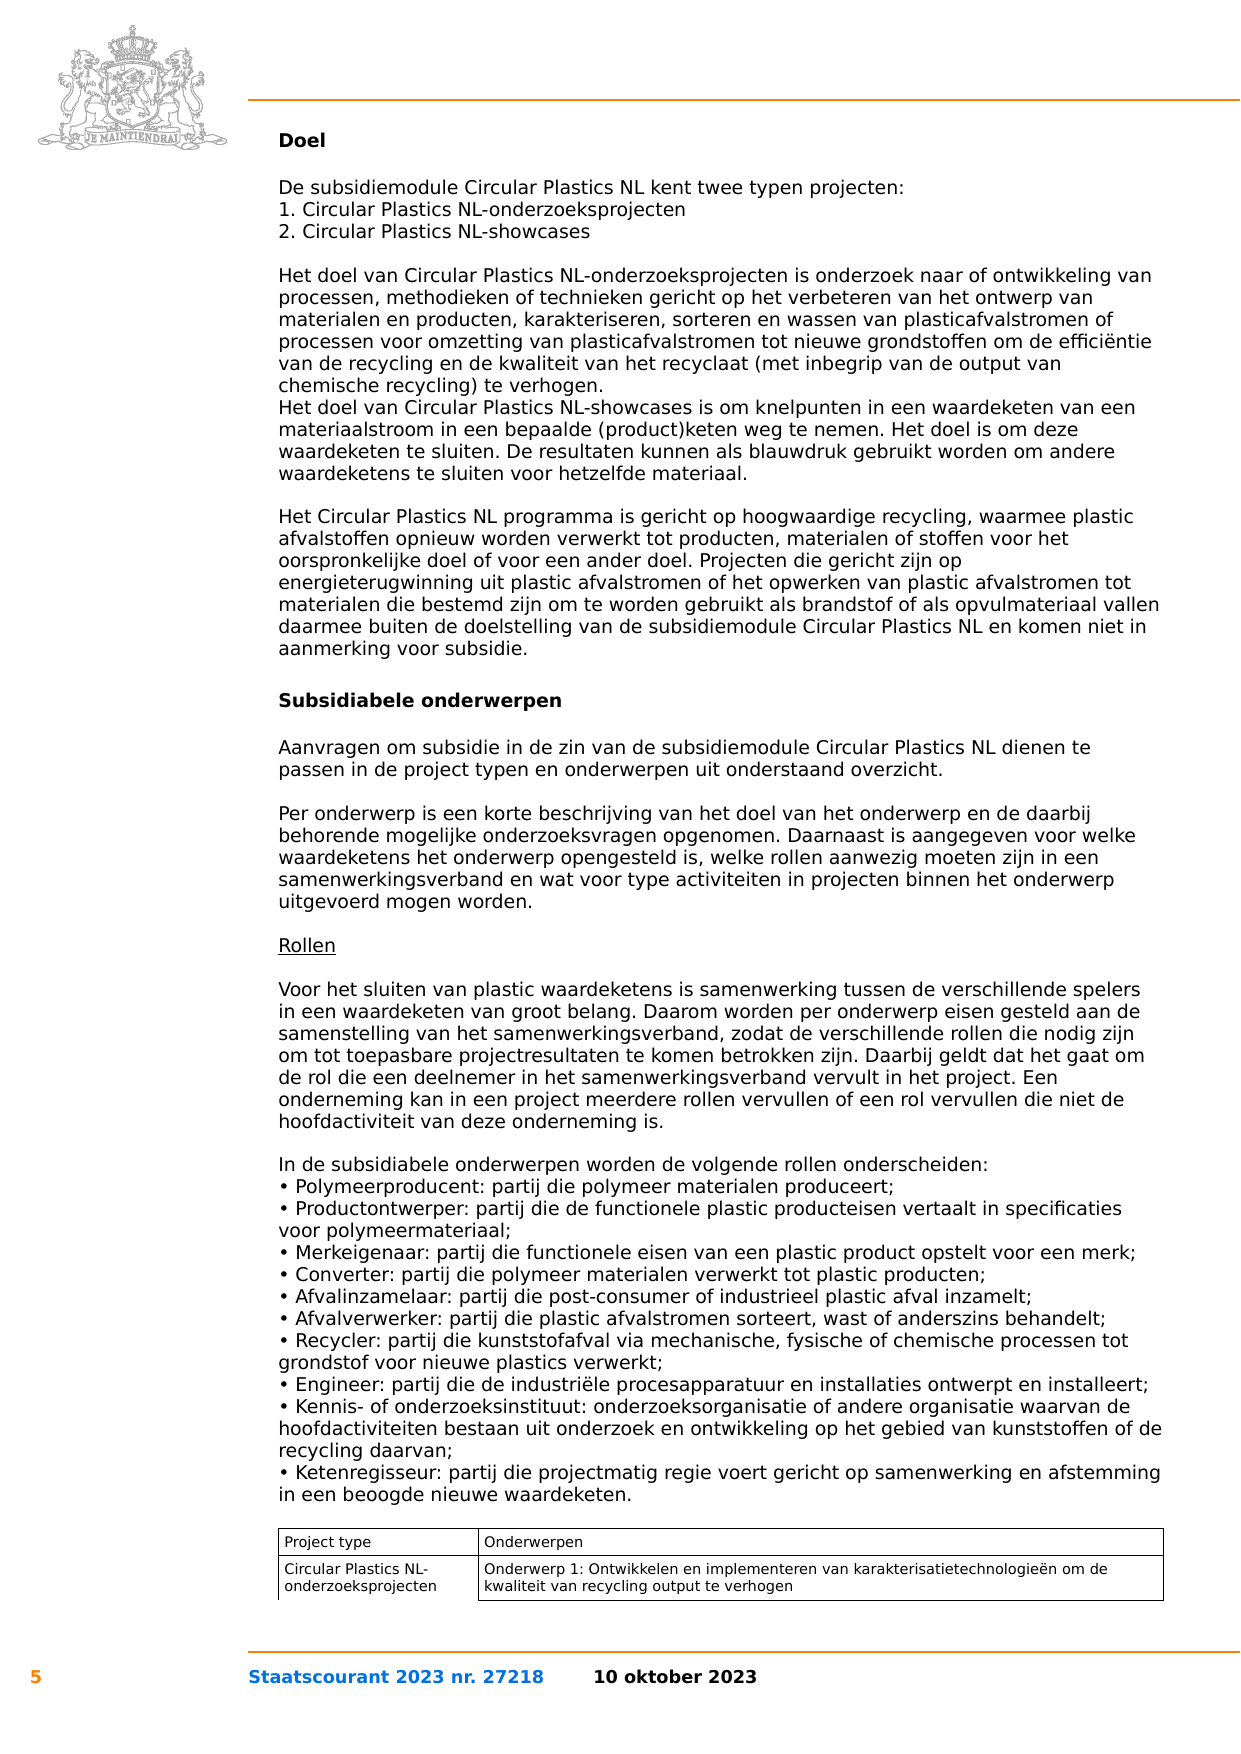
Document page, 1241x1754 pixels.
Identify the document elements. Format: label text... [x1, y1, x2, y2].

text De subsidiemodule Circular Plastics NL kent twee typen projecten: [278, 177, 1163, 199]
text • Productontwerper: partij die de functionele plastic producteisen vertaalt in specificaties voor polymeermateriaal; [278, 1198, 1163, 1242]
text • Converter: partij die polymeer materialen verwerkt tot plastic producten; [278, 1264, 1163, 1286]
text Het doel van Circular Plastics NL-showcases is om knelpunten in een waardeketen van een materiaalstroom in een bepaalde (product)keten weg te nemen. Het doel is om deze waardeketen te sluiten. De resultaten kunnen als blauwdruk gebruikt worden om andere waardeketens te sluiten voor hetzelfde materiaal. [278, 397, 1163, 484]
table_cell Circular Plastics NL- onderzoeksprojecten [279, 1556, 478, 1600]
text Per onderwerp is een korte beschrijving van het doel van het onderwerp en de daarbij behorende mogelijke onderzoeksvragen opgenomen. Daarnaast is aangegeven voor welke waardeketens het onderwerp opengesteld is, welke rollen aanwezig moeten zijn in een samenwerkingsverband en wat voor type activiteiten in projecten binnen het onderwerp uitgevoerd mogen worden. [278, 803, 1163, 913]
table_cell Onderwerp 1: Ontwikkelen en implementeren van karakterisatietechnologieën om de kwaliteit van recycling output te verhogen [479, 1556, 1163, 1600]
subtitle Doel [278, 130, 1163, 152]
text Het Circular Plastics NL programma is gericht op hoogwaardige recycling, waarmee plastic afvalstoffen opnieuw worden verwerkt tot producten, materialen of stoffen voor het oorspronkelijke doel of voor een ander doel. Projecten die gericht zijn op energieterugwinning uit plastic afvalstromen of het opwerken van plastic afvalstromen tot materialen die bestemd zijn om te worden gebruikt als brandstof of als opvulmateriaal vallen daarmee buiten de doelstelling van de subsidiemodule Circular Plastics NL en komen niet in aanmerking voor subsidie. [278, 506, 1163, 660]
text • Merkeigenaar: partij die functionele eisen van een plastic product opstelt voor een merk; [278, 1242, 1163, 1264]
text • Afvalverwerker: partij die plastic afvalstromen sorteert, wast of anderszins behandelt; [278, 1308, 1163, 1330]
text In de subsidiabele onderwerpen worden de volgende rollen onderscheiden: [278, 1154, 1163, 1176]
picture [38, 25, 227, 150]
text Het doel van Circular Plastics NL-onderzoeksprojecten is onderzoek naar of ontwikkeling van processen, methodieken of technieken gericht op het verbeteren van het ontwerp van materialen en producten, karakteriseren, sorteren en wassen van plasticafvalstromen of processen voor omzetting van plasticafvalstromen tot nieuwe grondstoffen om de efficiëntie van de recycling en de kwaliteit van het recyclaat (met inbegrip van de output van chemische recycling) te verhogen. [278, 265, 1163, 397]
subtitle Subsidiabele onderwerpen [278, 690, 1163, 712]
subtitle Rollen [278, 935, 1163, 957]
text • Kennis- of onderzoeksinstituut: onderzoeksorganisatie of andere organisatie waarvan de hoofdactiviteiten bestaan uit onderzoek en ontwikkeling op het gebied van kunststoffen of de recycling daarvan; [278, 1396, 1163, 1462]
text • Ketenregisseur: partij die projectmatig regie voert gericht op samenwerking en afstemming in een beoogde nieuwe waardeketen. [278, 1462, 1163, 1506]
text Aanvragen om subsidie in de zin van de subsidiemodule Circular Plastics NL dienen te passen in de project typen en onderwerpen uit onderstaand overzicht. [278, 737, 1163, 781]
text Voor het sluiten van plastic waardeketens is samenwerking tussen de verschillende spelers in een waardeketen van groot belang. Daarom worden per onderwerp eisen gesteld aan de samenstelling van het samenwerkingsverband, zodat de verschillende rollen die nodig zijn om tot toepasbare projectresultaten te komen betrokken zijn. Daarbij geldt dat het gaat om de rol die een deelnemer in het samenwerkingsverband vervult in het project. Een onderneming kan in een project meerdere rollen vervullen of een rol vervullen die niet de hoofdactiviteit van deze onderneming is. [278, 979, 1163, 1132]
text • Polymeerproducent: partij die polymeer materialen produceert; [278, 1176, 1163, 1198]
text • Recycler: partij die kunststofafval via mechanische, fysische of chemische processen tot grondstof voor nieuwe plastics verwerkt; [278, 1330, 1163, 1374]
text • Afvalinzamelaar: partij die post-consumer of industrieel plastic afval inzamelt; [278, 1286, 1163, 1308]
table_header Project type [279, 1529, 478, 1555]
table_header Onderwerpen [479, 1529, 1163, 1555]
text • Engineer: partij die de industriële procesapparatuur en installaties ontwerpt en installeert; [278, 1374, 1163, 1396]
text 2. Circular Plastics NL-showcases [278, 221, 1163, 243]
text 1. Circular Plastics NL-onderzoeksprojecten [278, 199, 1163, 221]
